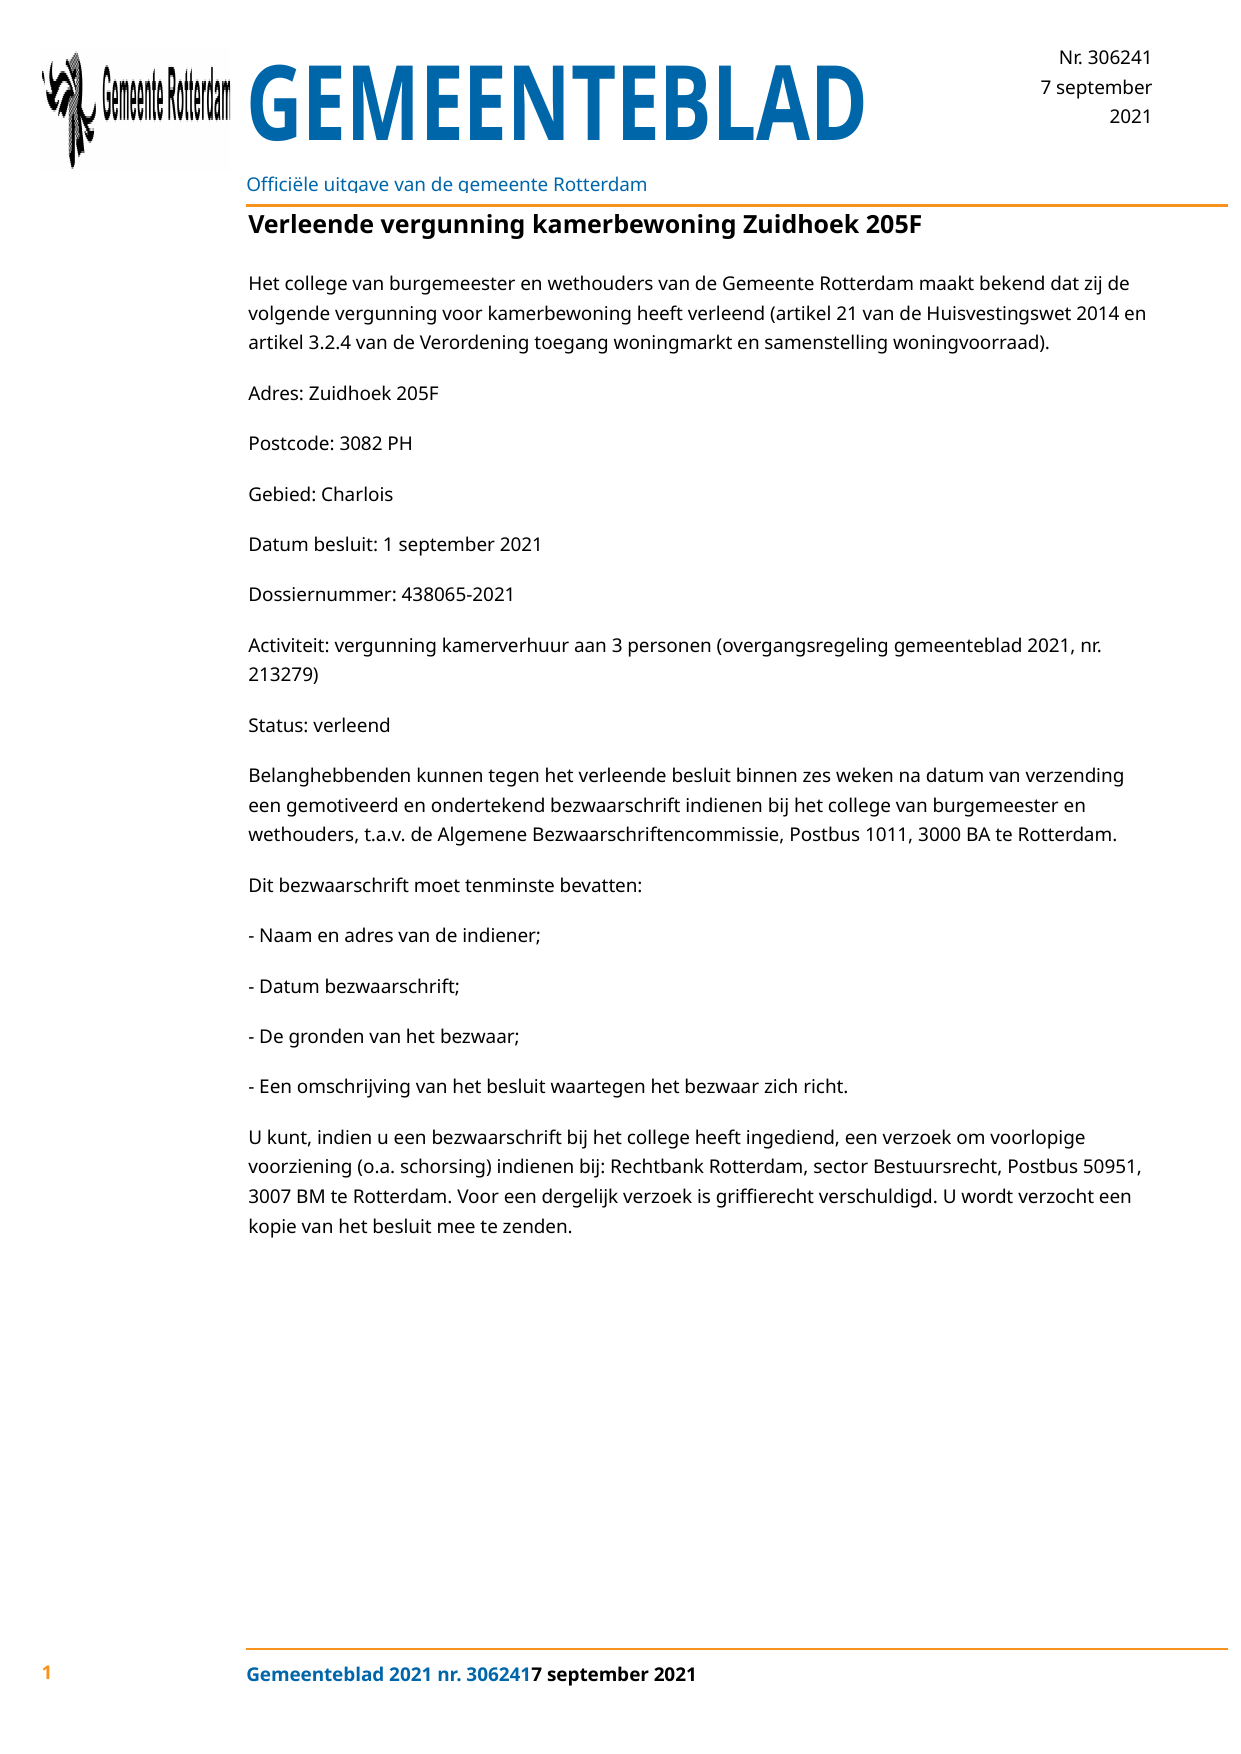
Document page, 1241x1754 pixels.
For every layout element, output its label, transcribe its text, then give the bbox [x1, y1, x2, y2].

text Verleende vergunning kamerbewoning Zuidhoek 205F [248, 207, 1152, 241]
text - Datum bezwaarschrift; [248, 973, 1152, 998]
picture [41, 47, 231, 172]
text Gebied: Charlois [248, 481, 1152, 506]
text Belanghebbenden kunnen tegen het verleende besluit binnen zes weken na datum van verzending een gemotiveerd en ondertekend bezwaarschrift indienen bij het college van burgemeester en wethouders, t.a.v. de Algemene Bezwaarschriftencommissie, Postbus 1011, 3000 BA te Rotterdam. [248, 762, 1152, 847]
text Status: verleend [248, 712, 1152, 738]
text Adres: Zuidhoek 205F [248, 380, 1152, 406]
text U kunt, indien u een bezwaarschrift bij het college heeft ingediend, een verzoek om voorlopige voorziening (o.a. schorsing) indienen bij: Rechtbank Rotterdam, sector Bestuursrecht, Postbus 50951, 3007 BM te Rotterdam. Voor een dergelijk verzoek is griffierecht verschuldigd. U wordt verzocht een kopie van het besluit mee te zenden. [248, 1124, 1152, 1238]
text Dossiernummer: 438065-2021 [248, 582, 1152, 607]
text Postcode: 3082 PH [248, 430, 1152, 456]
text - Een omschrijving van het besluit waartegen het bezwaar zich richt. [248, 1074, 1152, 1099]
text - Naam en adres van de indiener; [248, 922, 1152, 948]
text Het college van burgemeester en wethouders van de Gemeente Rotterdam maakt bekend dat zij de volgende vergunning voor kamerbewoning heeft verleend (artikel 21 van de Huisvestingswet 2014 en artikel 3.2.4 van de Verordening toegang woningmarkt en samenstelling woningvoorraad). [248, 270, 1152, 355]
text Dit bezwaarschrift moet tenminste bevatten: [248, 872, 1152, 898]
text - De gronden van het bezwaar; [248, 1023, 1152, 1049]
text Datum besluit: 1 september 2021 [248, 531, 1152, 557]
text Activiteit: vergunning kamerverhuur aan 3 personen (overgangsregeling gemeenteblad 2021, nr. 213279) [248, 632, 1152, 687]
